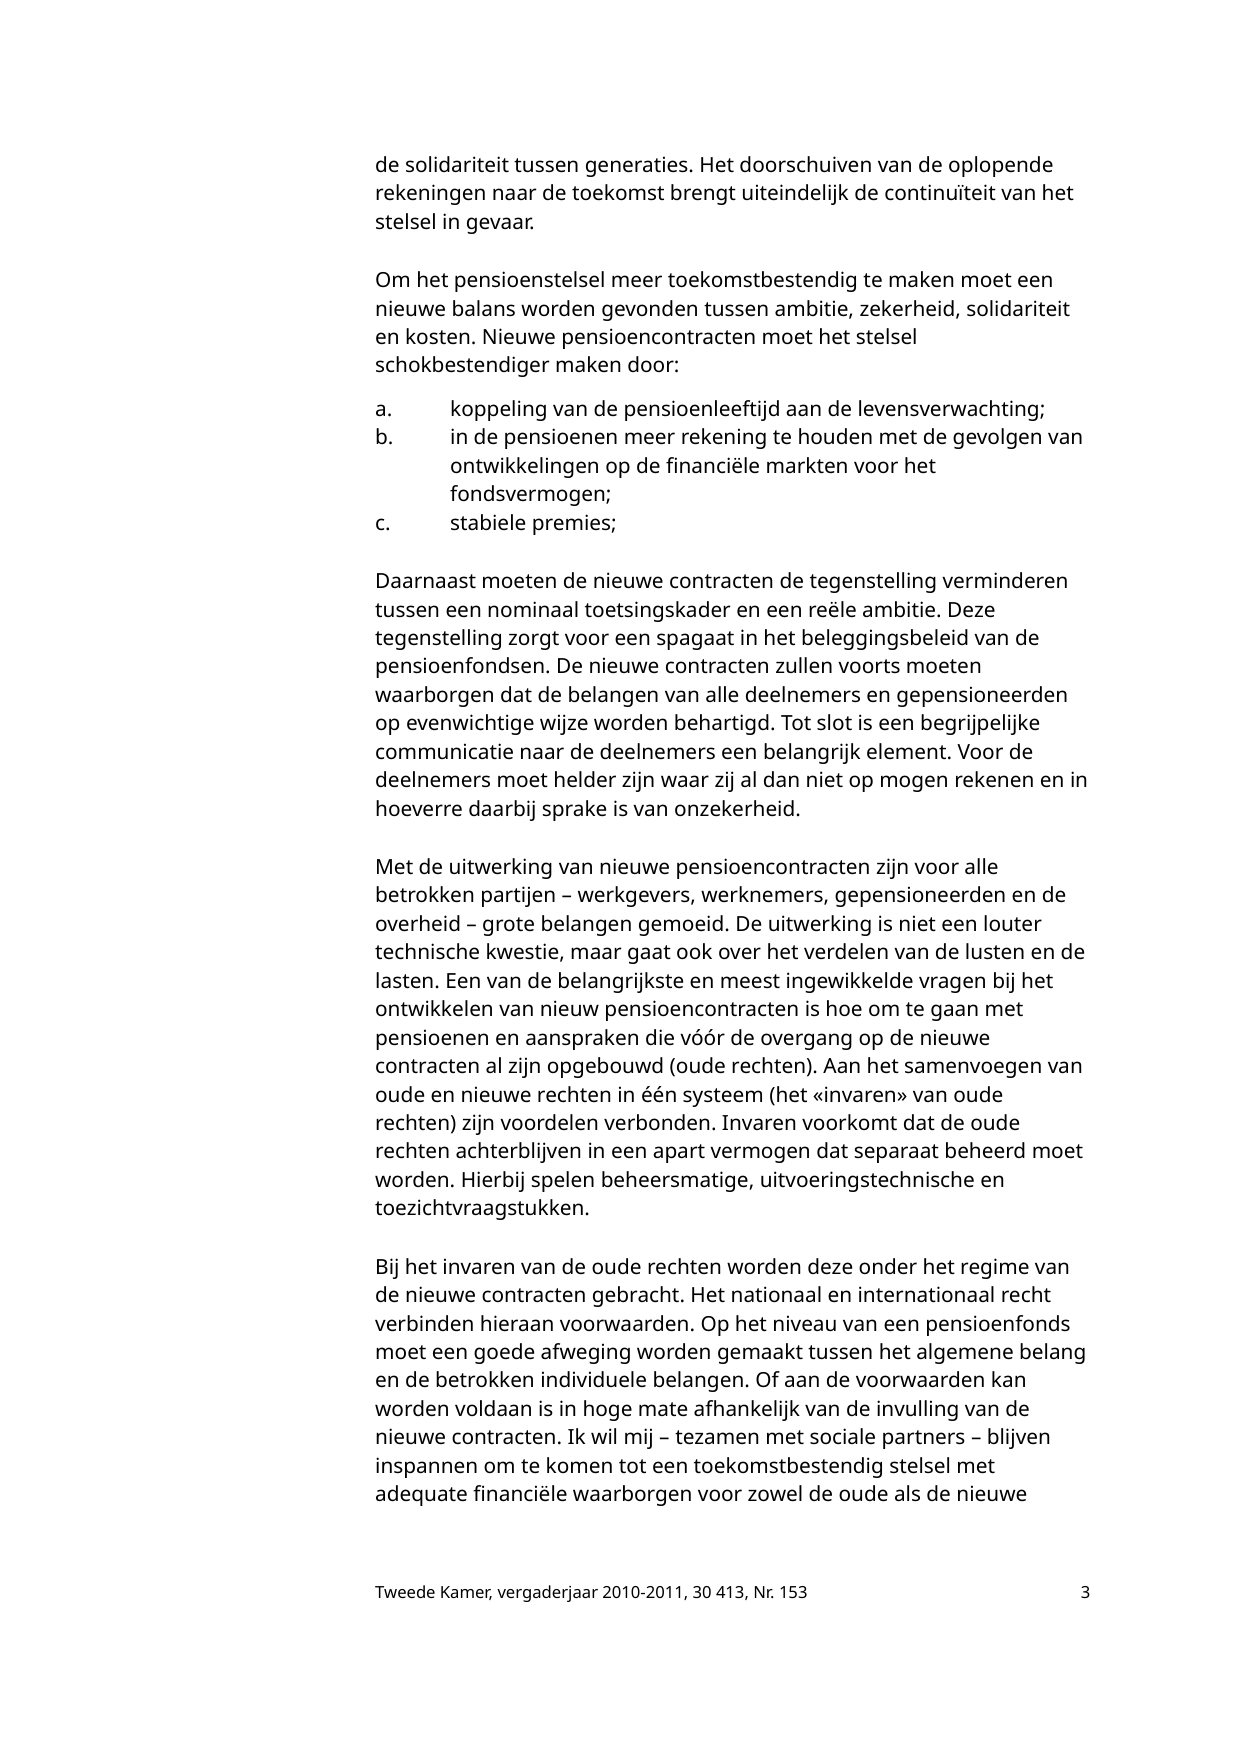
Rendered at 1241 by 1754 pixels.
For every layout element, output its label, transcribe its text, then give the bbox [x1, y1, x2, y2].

list in de pensioenen meer rekening te houden met de gevolgen van ontwikkelingen op de financiële markten voor het fondsvermogen; [375, 422, 1090, 508]
text de solidariteit tussen generaties. Het doorschuiven van de oplopende rekeningen naar de toekomst brengt uiteindelijk de continuïteit van het stelsel in gevaar. [375, 150, 1090, 235]
text Om het pensioenstelsel meer toekomstbestendig te maken moet een nieuwe balans worden gevonden tussen ambitie, zekerheid, solidariteit en kosten. Nieuwe pensioencontracten moet het stelsel schokbestendiger maken door: [375, 265, 1090, 379]
text Bij het invaren van de oude rechten worden deze onder het regime van de nieuwe contracten gebracht. Het nationaal en internationaal recht verbinden hieraan voorwaarden. Op het niveau van een pensioenfonds moet een goede afweging worden gemaakt tussen het algemene belang en de betrokken individuele belangen. Of aan de voorwaarden kan worden voldaan is in hoge mate afhankelijk van de invulling van de nieuwe contracten. Ik wil mij – tezamen met sociale partners – blijven inspannen om te komen tot een toekomstbestendig stelsel met adequate financiële waarborgen voor zowel de oude als de nieuwe [375, 1252, 1090, 1508]
list stabiele premies; [375, 508, 1090, 536]
list koppeling van de pensioenleeftijd aan de levensverwachting; [375, 394, 1090, 422]
text Daarnaast moeten de nieuwe contracten de tegenstelling verminderen tussen een nominaal toetsingskader en een reële ambitie. Deze tegenstelling zorgt voor een spagaat in het beleggingsbeleid van de pensioenfondsen. De nieuwe contracten zullen voorts moeten waarborgen dat de belangen van alle deelnemers en gepensioneerden op evenwichtige wijze worden behartigd. Tot slot is een begrijpelijke communicatie naar de deelnemers een belangrijk element. Voor de deelnemers moet helder zijn waar zij al dan niet op mogen rekenen en in hoeverre daarbij sprake is van onzekerheid. [375, 566, 1090, 822]
text Met de uitwerking van nieuwe pensioencontracten zijn voor alle betrokken partijen – werkgevers, werknemers, gepensioneerden en de overheid – grote belangen gemoeid. De uitwerking is niet een louter technische kwestie, maar gaat ook over het verdelen van de lusten en de lasten. Een van de belangrijkste en meest ingewikkelde vragen bij het ontwikkelen van nieuw pensioencontracten is hoe om te gaan met pensioenen en aanspraken die vóór de overgang op de nieuwe contracten al zijn opgebouwd (oude rechten). Aan het samenvoegen van oude en nieuwe rechten in één systeem (het «invaren» van oude rechten) zijn voordelen verbonden. Invaren voorkomt dat de oude rechten achterblijven in een apart vermogen dat separaat beheerd moet worden. Hierbij spelen beheersmatige, uitvoeringstechnische en toezichtvraagstukken. [375, 852, 1090, 1222]
